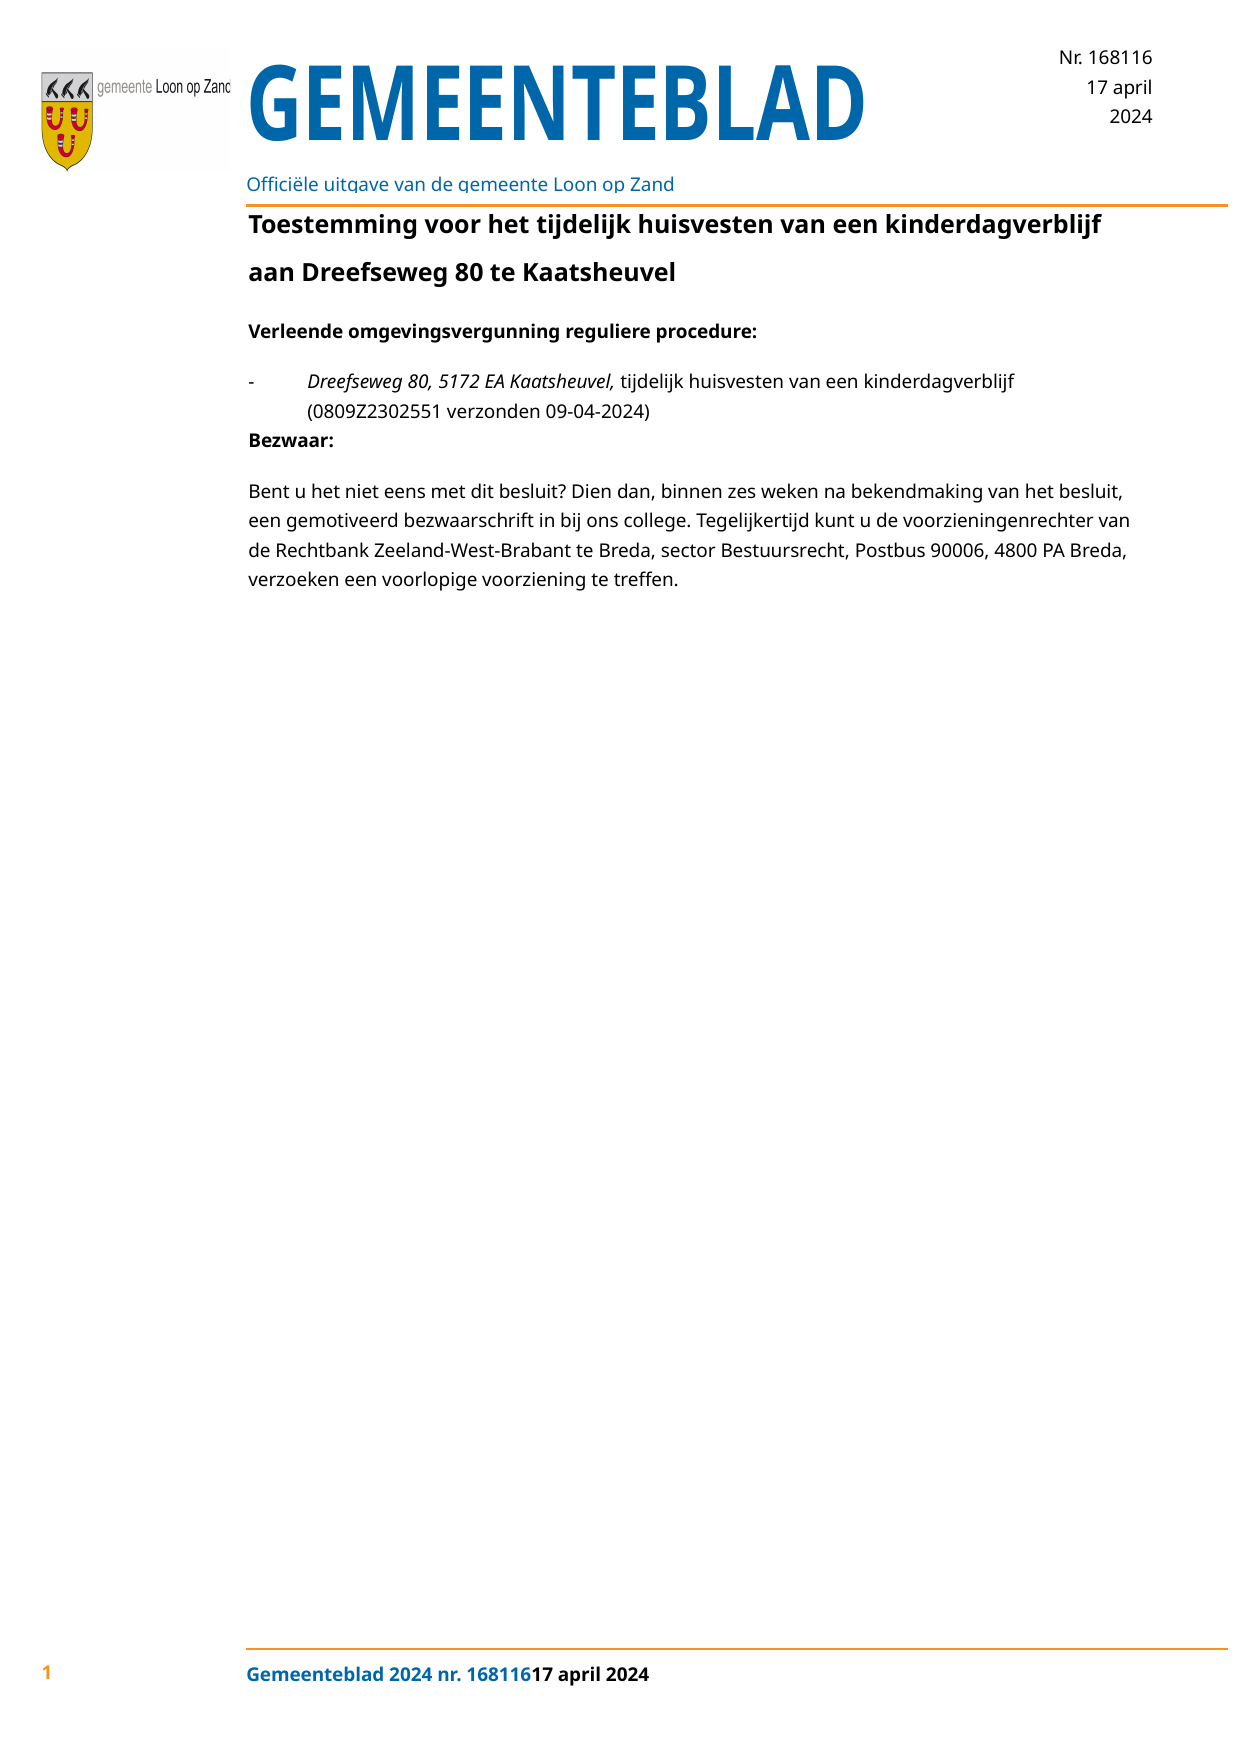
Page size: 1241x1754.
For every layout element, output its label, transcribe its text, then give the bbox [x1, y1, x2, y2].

text Toestemming voor het tijdelijk huisvesten van een kinderdagverblijf aan Dreefseweg 80 te Kaatsheuvel [248, 207, 1152, 288]
list Dreefseweg 80, 5172 EA Kaatsheuvel, tijdelijk huisvesten van een kinderdagverblijf (0809Z2302551 verzonden 09-04-2024) [248, 368, 1152, 424]
text Verleende omgevingsvergunning reguliere procedure: [248, 318, 1152, 344]
picture [41, 47, 231, 172]
text Bent u het niet eens met dit besluit? Dien dan, binnen zes weken na bekendmaking van het besluit, een gemotiveerd bezwaarschrift in bij ons college. Tegelijkertijd kunt u de voorzieningenrechter van de Rechtbank Zeeland-West-Brabant te Breda, sector Bestuursrecht, Postbus 90006, 4800 PA Breda, verzoeken een voorlopige voorziening te treffen. [248, 478, 1152, 592]
text Bezwaar: [248, 427, 1152, 453]
